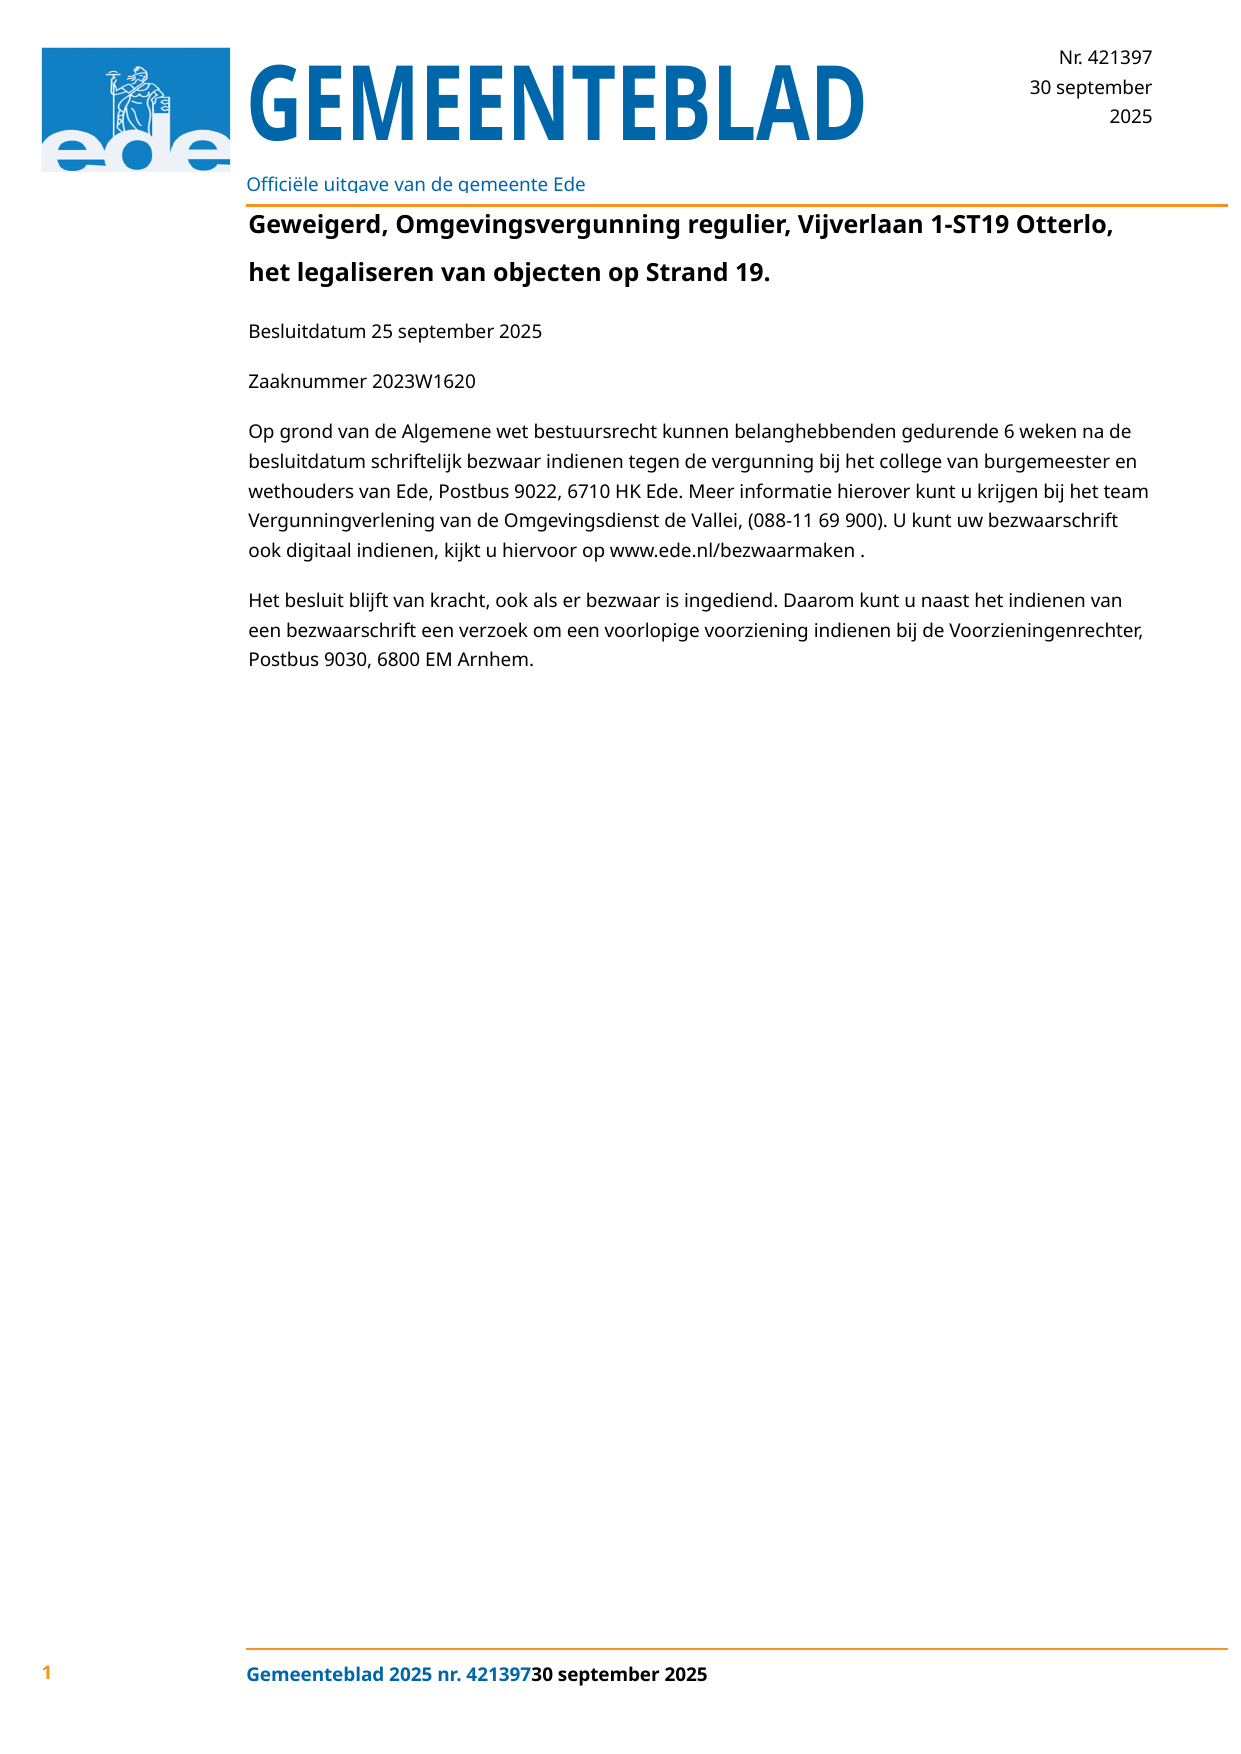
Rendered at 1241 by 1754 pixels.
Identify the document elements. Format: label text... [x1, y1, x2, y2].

text Op grond van de Algemene wet bestuursrecht kunnen belanghebbenden gedurende 6 weken na de besluitdatum schriftelijk bezwaar indienen tegen de vergunning bij het college van burgemeester en wethouders van Ede, Postbus 9022, 6710 HK Ede. Meer informatie hierover kunt u krijgen bij het team Vergunningverlening van de Omgevingsdienst de Vallei, (088-11 69 900). U kunt uw bezwaarschrift ook digitaal indienen, kijkt u hiervoor op www.ede.nl/bezwaarmaken . [248, 419, 1152, 563]
picture [41, 47, 231, 172]
text Geweigerd, Omgevingsvergunning regulier, Vijverlaan 1-ST19 Otterlo, het legaliseren van objecten op Strand 19. [248, 207, 1152, 288]
text Zaaknummer 2023W1620 [248, 368, 1152, 394]
text Besluitdatum 25 september 2025 [248, 318, 1152, 344]
text Het besluit blijft van kracht, ook als er bezwaar is ingediend. Daarom kunt u naast het indienen van een bezwaarschrift een verzoek om een voorlopige voorziening indienen bij de Voorzieningenrechter, Postbus 9030, 6800 EM Arnhem. [248, 587, 1152, 672]
